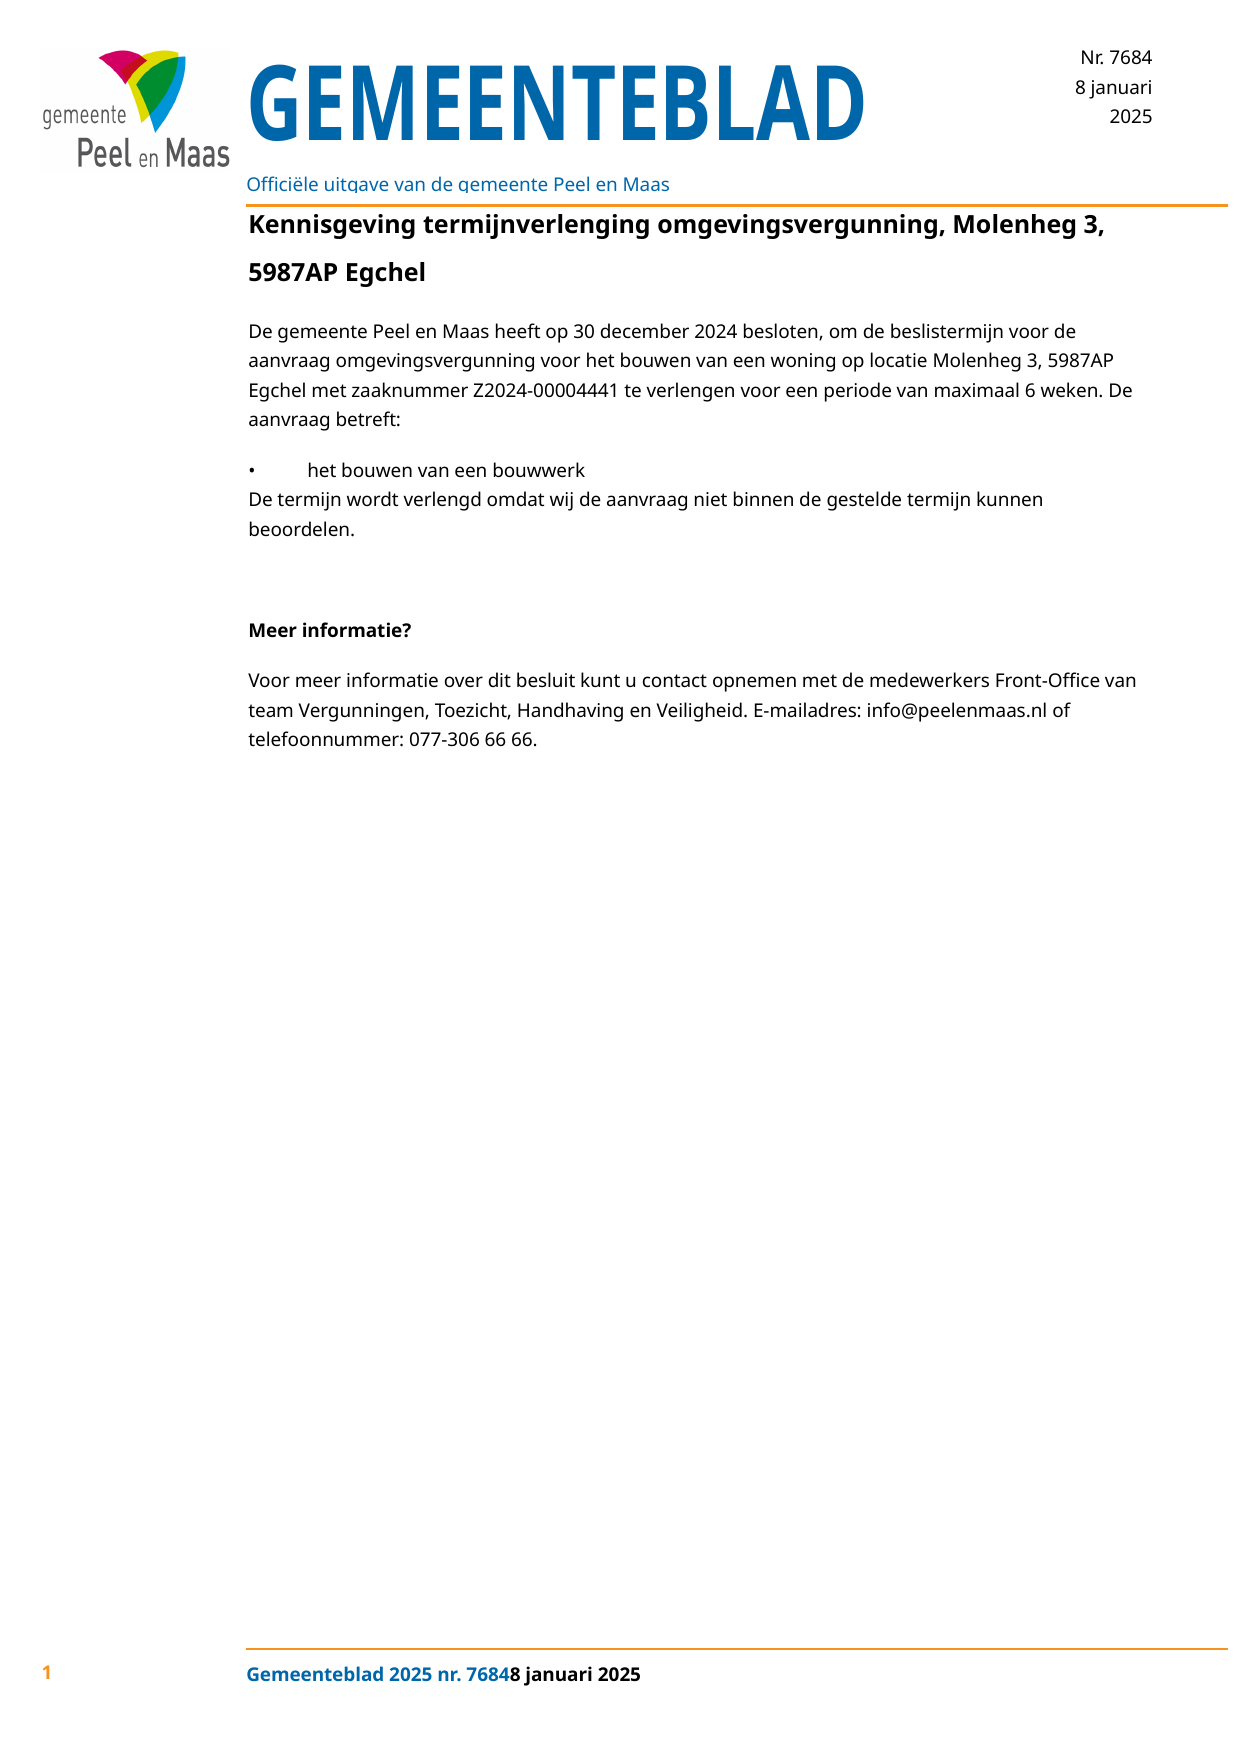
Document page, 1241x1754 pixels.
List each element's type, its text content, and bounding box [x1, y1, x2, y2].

text Meer informatie? [248, 617, 1152, 643]
text De termijn wordt verlengd omdat wij de aanvraag niet binnen de gestelde termijn kunnen beoordelen. [248, 487, 1152, 542]
text Voor meer informatie over dit besluit kunt u contact opnemen met de medewerkers Front-Office van team Vergunningen, Toezicht, Handhaving en Veiligheid. E-mailadres: info@peelenmaas.nl of telefoonnummer: 077-306 66 66. [248, 667, 1152, 752]
text Kennisgeving termijnverlenging omgevingsvergunning, Molenheg 3, 5987AP Egchel [248, 207, 1152, 288]
list het bouwen van een bouwwerk [248, 457, 1152, 483]
text De gemeente Peel en Maas heeft op 30 december 2024 besloten, om de beslistermijn voor de aanvraag omgevingsvergunning voor het bouwen van een woning op locatie Molenheg 3, 5987AP Egchel met zaaknummer Z2024-00004441 te verlengen voor een periode van maximaal 6 weken. De aanvraag betreft: [248, 318, 1152, 432]
picture [41, 47, 231, 172]
